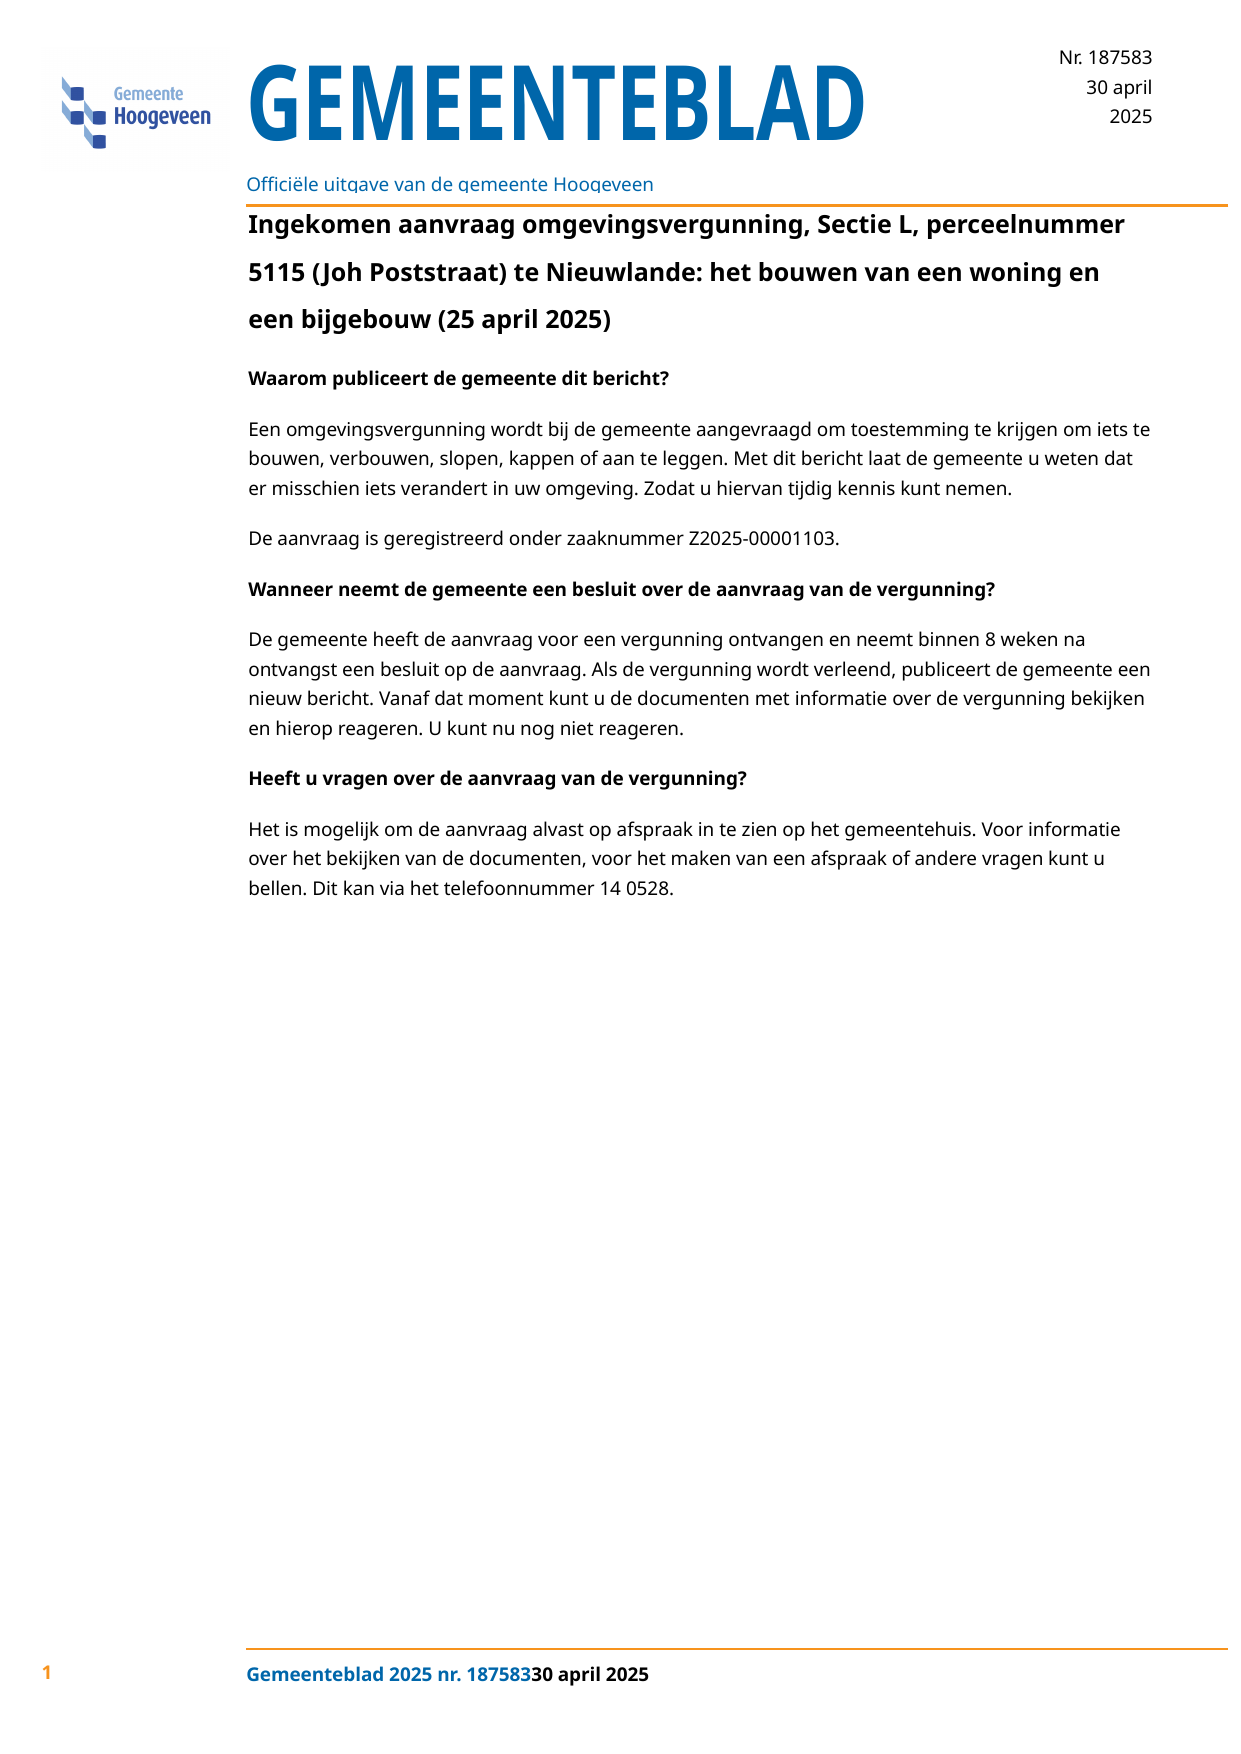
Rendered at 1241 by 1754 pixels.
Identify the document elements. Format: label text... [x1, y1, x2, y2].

text Een omgevingsvergunning wordt bij de gemeente aangevraagd om toestemming te krijgen om iets te bouwen, verbouwen, slopen, kappen of aan te leggen. Met dit bericht laat de gemeente u weten dat er misschien iets verandert in uw omgeving. Zodat u hiervan tijdig kennis kunt nemen. [248, 416, 1152, 501]
picture [41, 47, 231, 172]
text Het is mogelijk om de aanvraag alvast op afspraak in te zien op het gemeentehuis. Voor informatie over het bekijken van de documenten, voor het maken van een afspraak of andere vragen kunt u bellen. Dit kan via het telefoonnummer 14 0528. [248, 816, 1152, 901]
text Wanneer neemt de gemeente een besluit over de aanvraag van de vergunning? [248, 576, 1152, 602]
text De gemeente heeft de aanvraag voor een vergunning ontvangen en neemt binnen 8 weken na ontvangst een besluit op de aanvraag. Als de vergunning wordt verleend, publiceert de gemeente een nieuw bericht. Vanaf dat moment kunt u de documenten met informatie over de vergunning bekijken en hierop reageren. U kunt nu nog niet reageren. [248, 626, 1152, 741]
text Heeft u vragen over de aanvraag van de vergunning? [248, 766, 1152, 791]
text Ingekomen aanvraag omgevingsvergunning, Sectie L, perceelnummer 5115 (Joh Poststraat) te Nieuwlande: het bouwen van een woning en een bijgebouw (25 april 2025) [248, 207, 1152, 336]
text Waarom publiceert de gemeente dit bericht? [248, 366, 1152, 391]
text De aanvraag is geregistreerd onder zaaknummer Z2025-00001103. [248, 526, 1152, 551]
